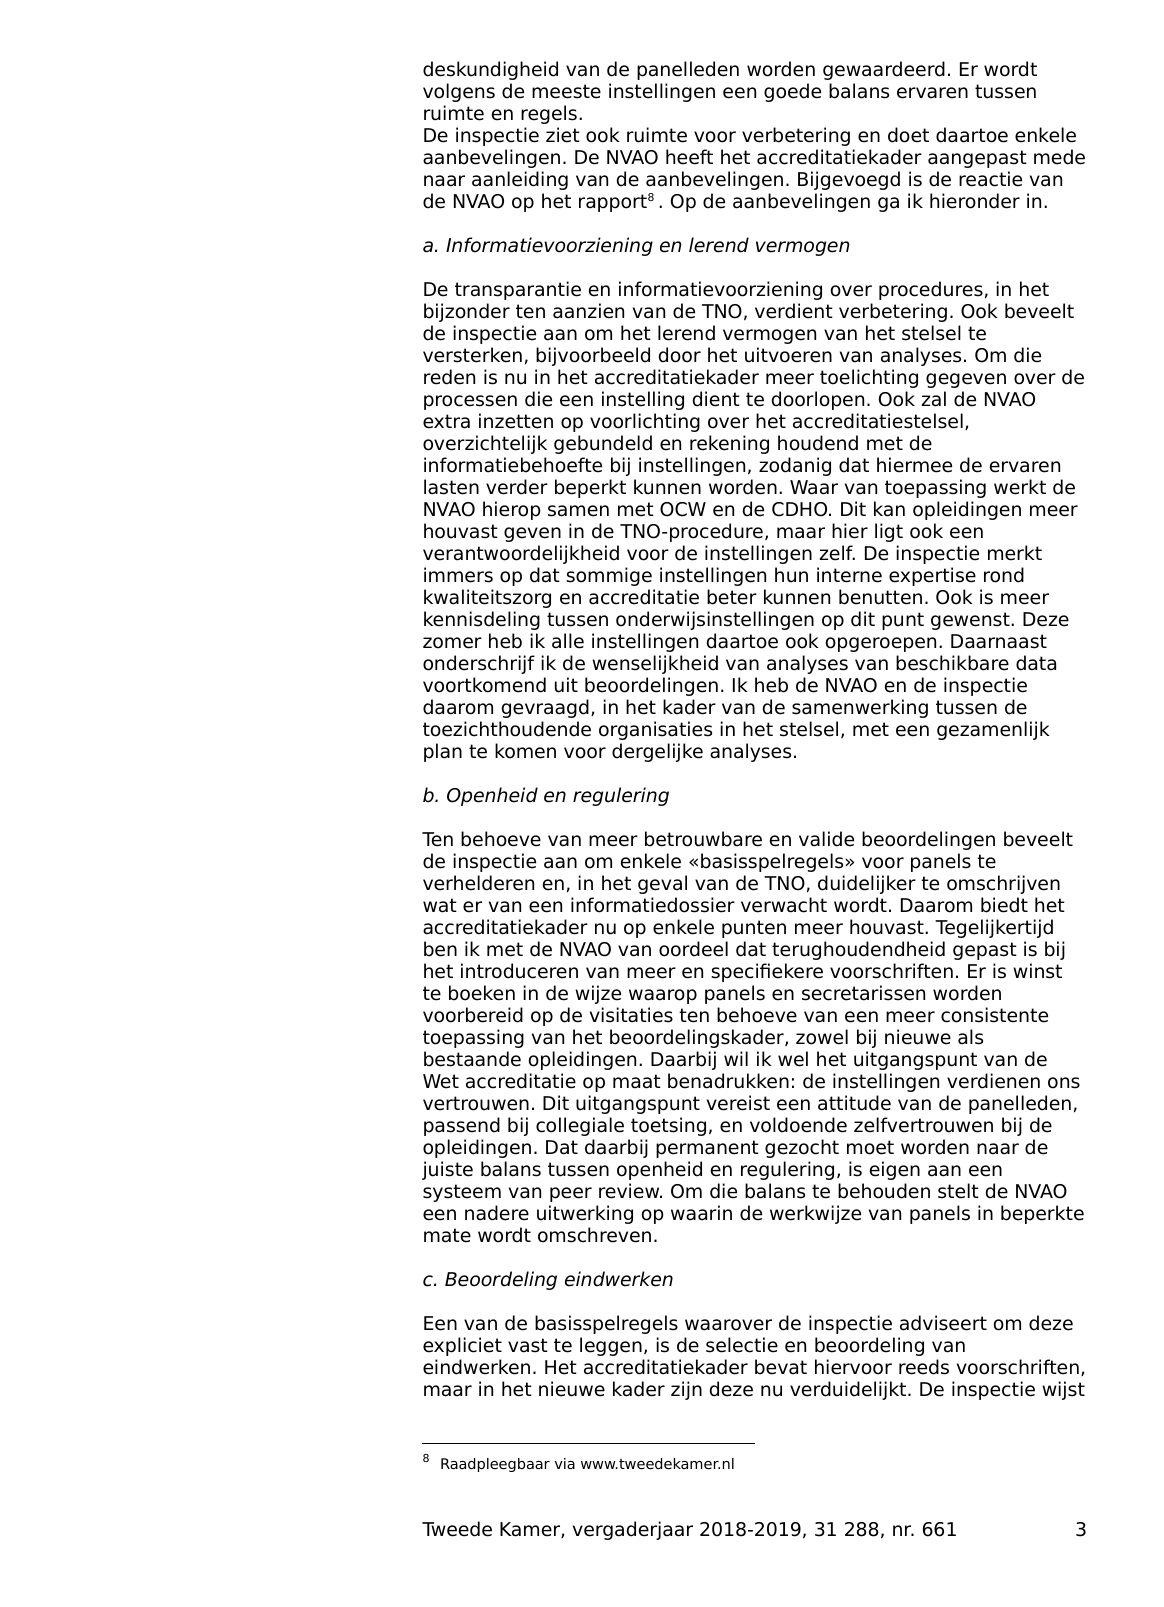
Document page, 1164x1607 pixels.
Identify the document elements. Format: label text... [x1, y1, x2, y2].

subtitle b. Openheid en regulering [422, 785, 1087, 807]
text De inspectie ziet ook ruimte voor verbetering en doet daartoe enkele aanbevelingen. De NVAO heeft het accreditatiekader aangepast mede naar aanleiding van de aanbevelingen. Bijgevoegd is de reactie van de NVAO op het rapport. Op de aanbevelingen ga ik hieronder in. [422, 125, 1087, 213]
text Ten behoeve van meer betrouwbare en valide beoordelingen beveelt de inspectie aan om enkele «basisspelregels» voor panels te verhelderen en, in het geval van de TNO, duidelijker te omschrijven wat er van een informatiedossier verwacht wordt. Daarom biedt het accreditatiekader nu op enkele punten meer houvast. Tegelijkertijd ben ik met de NVAO van oordeel dat terughoudendheid gepast is bij het introduceren van meer en specifiekere voorschriften. Er is winst te boeken in de wijze waarop panels en secretarissen worden voorbereid op de visitaties ten behoeve van een meer consistente toepassing van het beoordelingskader, zowel bij nieuwe als bestaande opleidingen. Daarbij wil ik wel het uitgangspunt van de Wet accreditatie op maat benadrukken: de instellingen verdienen ons vertrouwen. Dit uitgangspunt vereist een attitude van de panelleden, passend bij collegiale toetsing, en voldoende zelfvertrouwen bij de opleidingen. Dat daarbij permanent gezocht moet worden naar de juiste balans tussen openheid en regulering, is eigen aan een systeem van peer review. Om die balans te behouden stelt de NVAO een nadere uitwerking op waarin de werkwijze van panels in beperkte mate wordt omschreven. [422, 829, 1087, 1247]
subtitle a. Informatievoorziening en lerend vermogen [422, 235, 1087, 257]
text Raadpleegbaar via www.tweedekamer.nl [422, 1452, 1087, 1474]
text De transparantie en informatievoorziening over procedures, in het bijzonder ten aanzien van de TNO, verdient verbetering. Ook beveelt de inspectie aan om het lerend vermogen van het stelsel te versterken, bijvoorbeeld door het uitvoeren van analyses. Om die reden is nu in het accreditatiekader meer toelichting gegeven over de processen die een instelling dient te doorlopen. Ook zal de NVAO extra inzetten op voorlichting over het accreditatiestelsel, overzichtelijk gebundeld en rekening houdend met de informatiebehoefte bij instellingen, zodanig dat hiermee de ervaren lasten verder beperkt kunnen worden. Waar van toepassing werkt de NVAO hierop samen met OCW en de CDHO. Dit kan opleidingen meer houvast geven in de TNO-procedure, maar hier ligt ook een verantwoordelijkheid voor de instellingen zelf. De inspectie merkt immers op dat sommige instellingen hun interne expertise rond kwaliteitszorg en accreditatie beter kunnen benutten. Ook is meer kennisdeling tussen onderwijsinstellingen op dit punt gewenst. Deze zomer heb ik alle instellingen daartoe ook opgeroepen. Daarnaast onderschrijf ik de wenselijkheid van analyses van beschikbare data voortkomend uit beoordelingen. Ik heb de NVAO en de inspectie daarom gevraagd, in het kader van de samenwerking tussen de toezichthoudende organisaties in het stelsel, met een gezamenlijk plan te komen voor dergelijke analyses. [422, 279, 1087, 763]
text deskundigheid van de panelleden worden gewaardeerd. Er wordt volgens de meeste instellingen een goede balans ervaren tussen ruimte en regels. [422, 59, 1087, 125]
text Een van de basisspelregels waarover de inspectie adviseert om deze expliciet vast te leggen, is de selectie en beoordeling van eindwerken. Het accreditatiekader bevat hiervoor reeds voorschriften, maar in het nieuwe kader zijn deze nu verduidelijkt. De inspectie wijst [422, 1313, 1087, 1401]
subtitle c. Beoordeling eindwerken [422, 1269, 1087, 1291]
